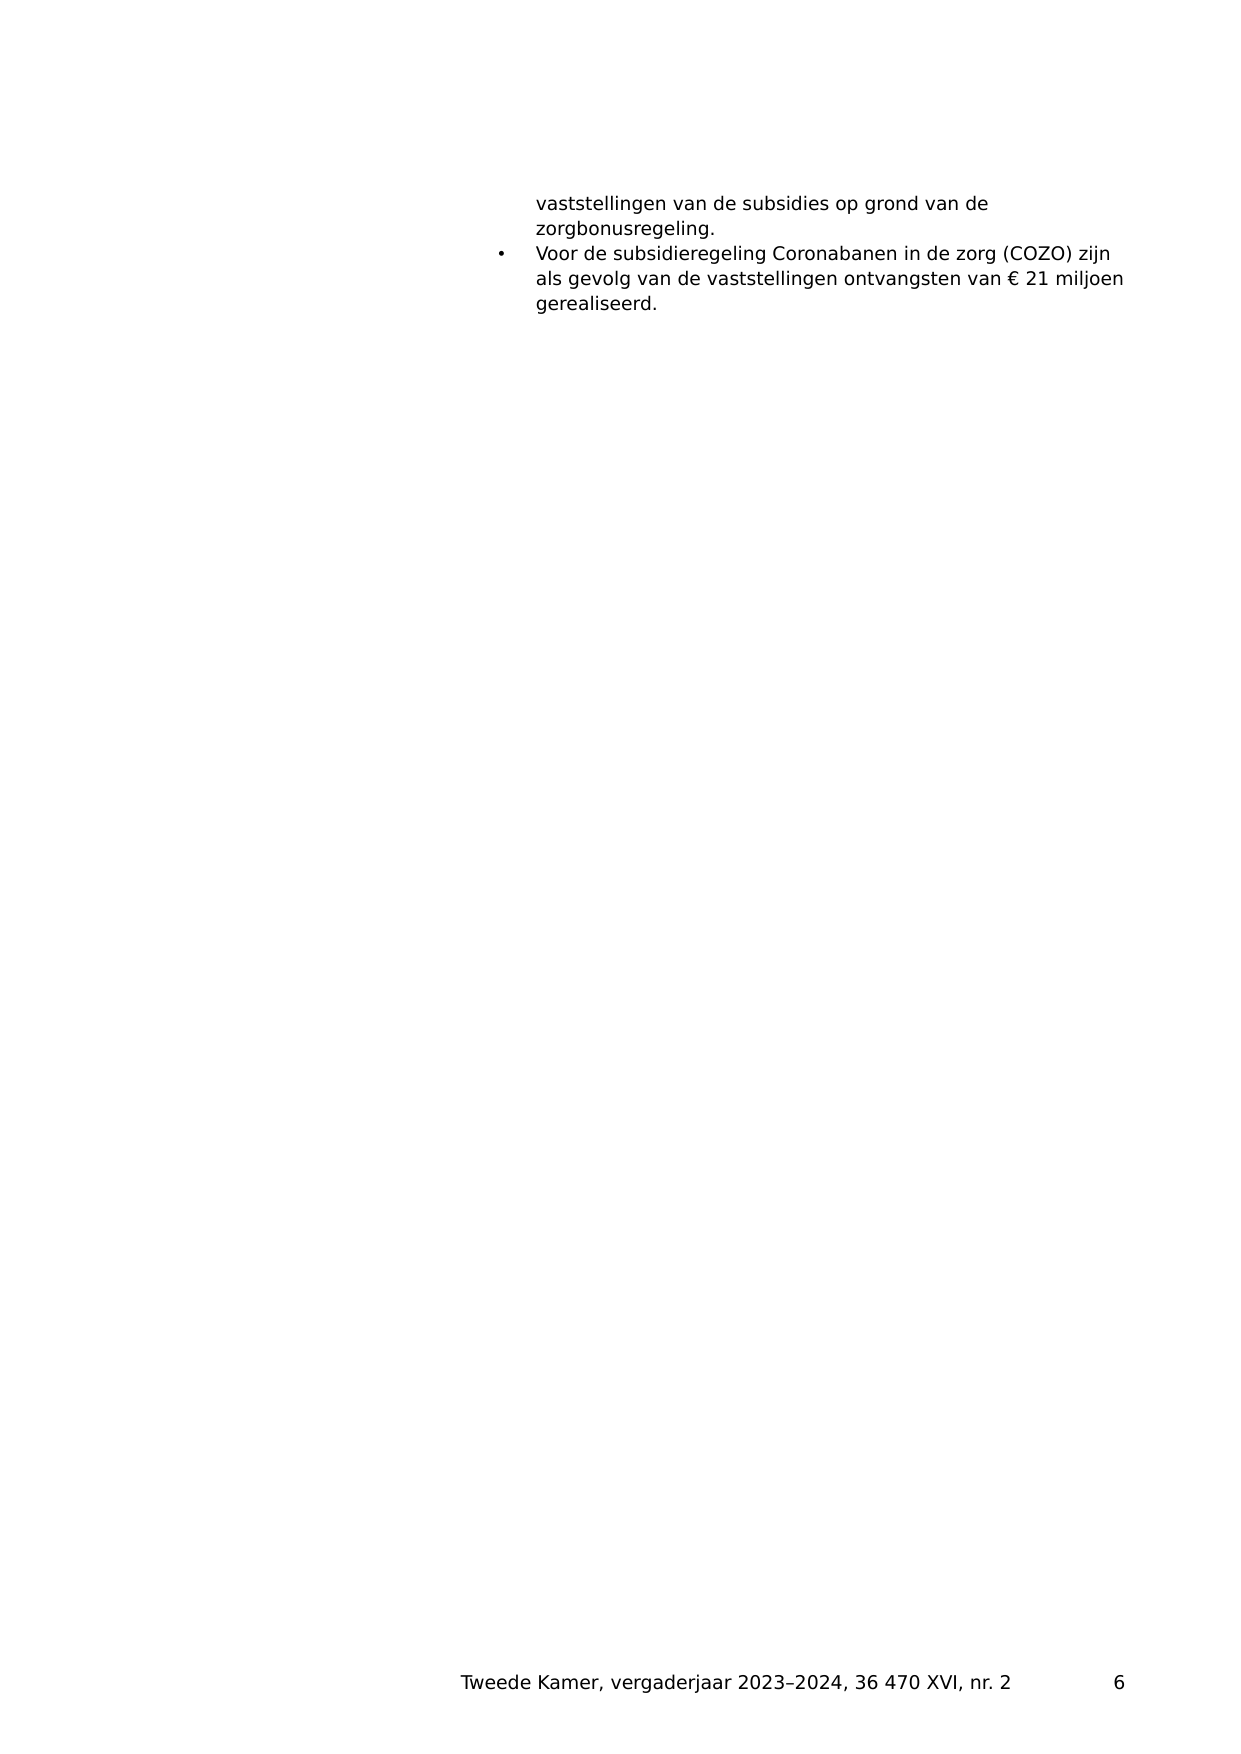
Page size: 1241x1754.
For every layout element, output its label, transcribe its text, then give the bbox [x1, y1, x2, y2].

list vaststellingen van de subsidies op grond van de zorgbonusregeling. [498, 191, 1125, 241]
list Voor de subsidieregeling Coronabanen in de zorg (COZO) zijn als gevolg van de vaststellingen ontvangsten van € 21 miljoen gerealiseerd. [498, 241, 1125, 316]
